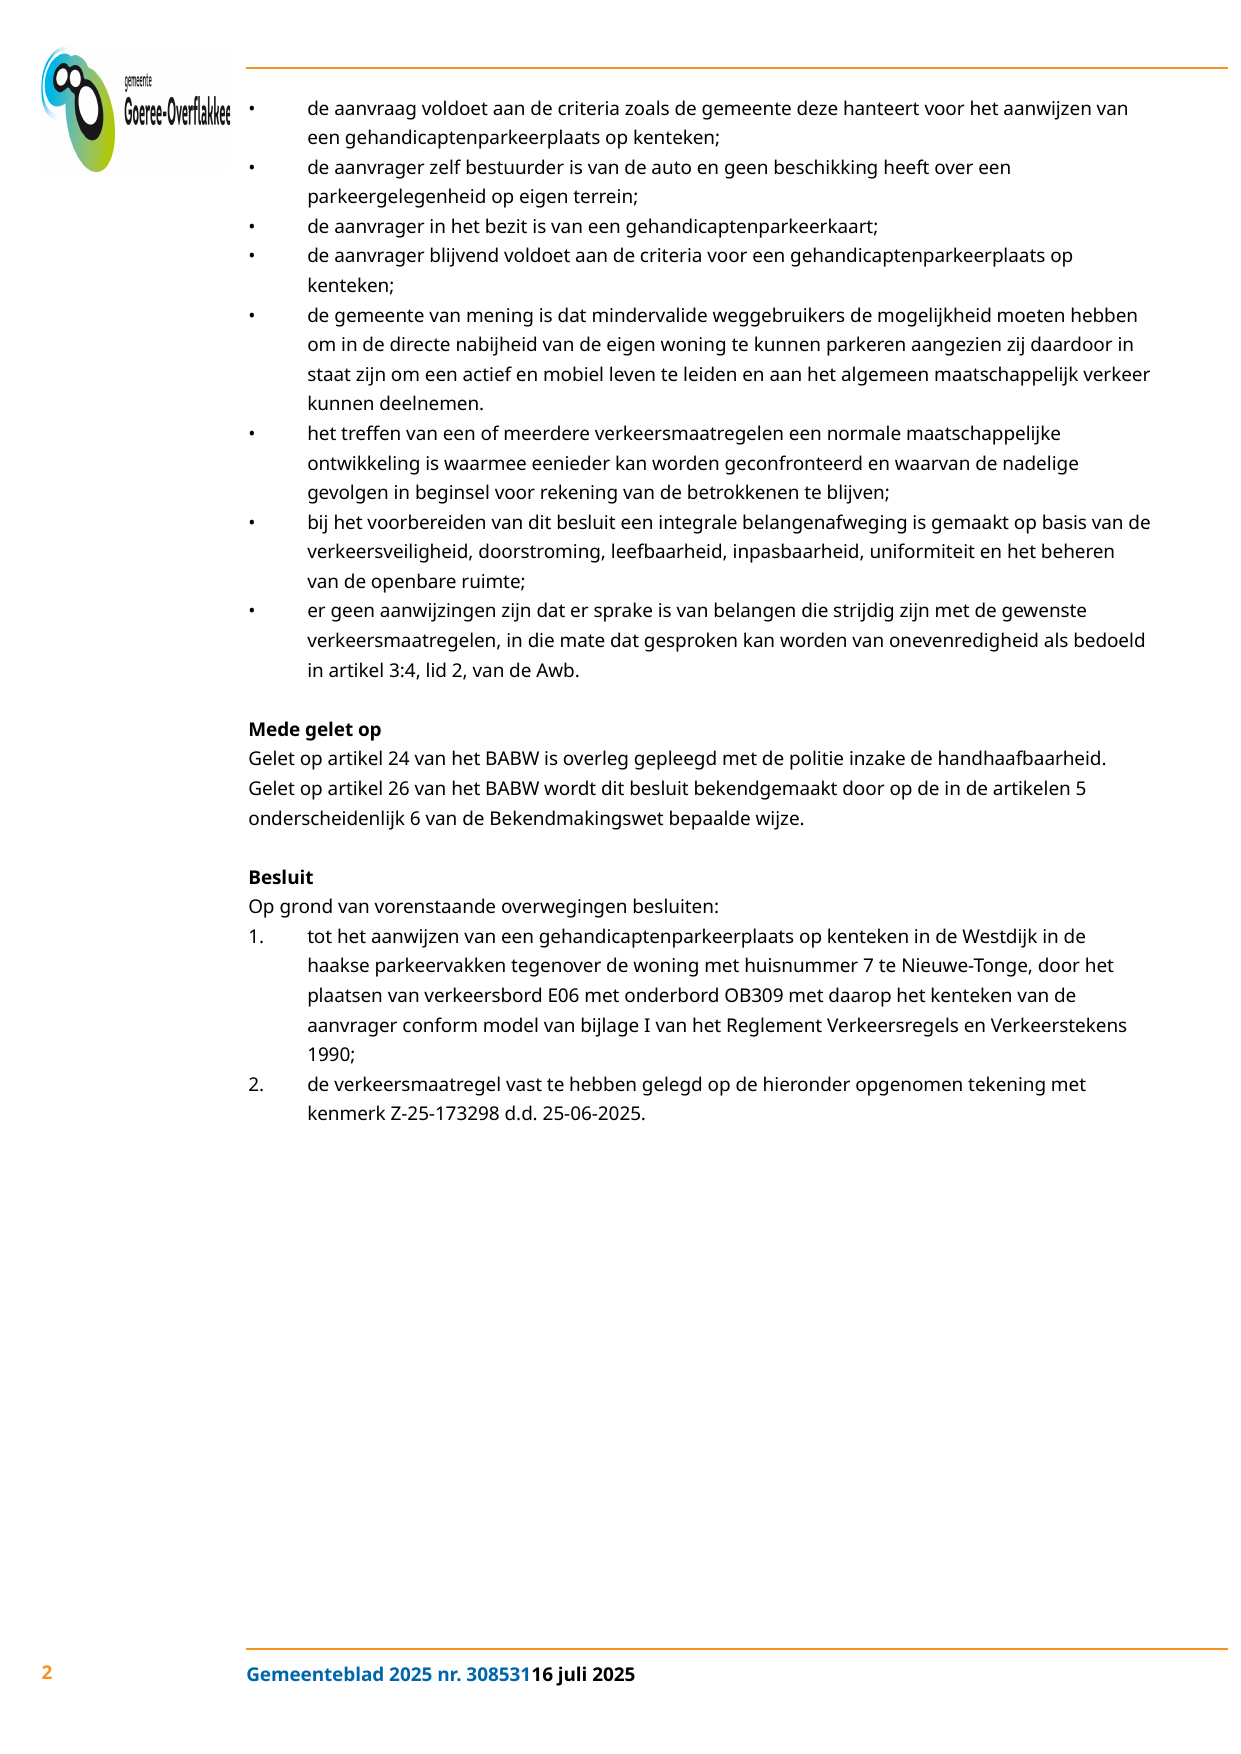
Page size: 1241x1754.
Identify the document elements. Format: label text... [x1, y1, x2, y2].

text Besluit [248, 864, 1152, 890]
list de gemeente van mening is dat mindervalide weggebruikers de mogelijkheid moeten hebben om in de directe nabijheid van de eigen woning te kunnen parkeren aangezien zij daardoor in staat zijn om een actief en mobiel leven te leiden en aan het algemeen maatschappelijk verkeer kunnen deelnemen. [248, 302, 1152, 416]
list de aanvrager in het bezit is van een gehandicaptenparkeerkaart; [248, 213, 1152, 239]
list de aanvraag voldoet aan de criteria zoals de gemeente deze hanteert voor het aanwijzen van een gehandicaptenparkeerplaats op kenteken; [248, 95, 1152, 150]
text Op grond van vorenstaande overwegingen besluiten: [248, 893, 1152, 919]
list de aanvrager blijvend voldoet aan de criteria voor een gehandicaptenparkeerplaats op kenteken; [248, 243, 1152, 298]
list bij het voorbereiden van dit besluit een integrale belangenafweging is gemaakt op basis van de verkeersveiligheid, doorstroming, leefbaarheid, inpasbaarheid, uniformiteit en het beheren van de openbare ruimte; [248, 509, 1152, 594]
list de verkeersmaatregel vast te hebben gelegd op de hieronder opgenomen tekening met kenmerk Z-25-173298 d.d. 25-06-2025. [248, 1071, 1152, 1126]
text Gelet op artikel 24 van het BABW is overleg gepleegd met de politie inzake de handhaafbaarheid. [248, 746, 1152, 771]
picture [41, 47, 231, 172]
text Mede gelet op [248, 716, 1152, 742]
list er geen aanwijzingen zijn dat er sprake is van belangen die strijdig zijn met de gewenste verkeersmaatregelen, in die mate dat gesproken kan worden van onevenredigheid als bedoeld in artikel 3:4, lid 2, van de Awb. [248, 598, 1152, 683]
text Gelet op artikel 26 van het BABW wordt dit besluit bekendgemaakt door op de in de artikelen 5 onderscheidenlijk 6 van de Bekendmakingswet bepaalde wijze. [248, 775, 1152, 831]
list het treffen van een of meerdere verkeersmaatregelen een normale maatschappelijke ontwikkeling is waarmee eenieder kan worden geconfronteerd en waarvan de nadelige gevolgen in beginsel voor rekening van de betrokkenen te blijven; [248, 420, 1152, 505]
list de aanvrager zelf bestuurder is van de auto en geen beschikking heeft over een parkeergelegenheid op eigen terrein; [248, 154, 1152, 209]
list tot het aanwijzen van een gehandicaptenparkeerplaats op kenteken in de Westdijk in de haakse parkeervakken tegenover de woning met huisnummer 7 te Nieuwe-Tonge, door het plaatsen van verkeersbord E06 met onderbord OB309 met daarop het kenteken van de aanvrager conform model van bijlage I van het Reglement Verkeersregels en Verkeerstekens 1990; [248, 923, 1152, 1067]
